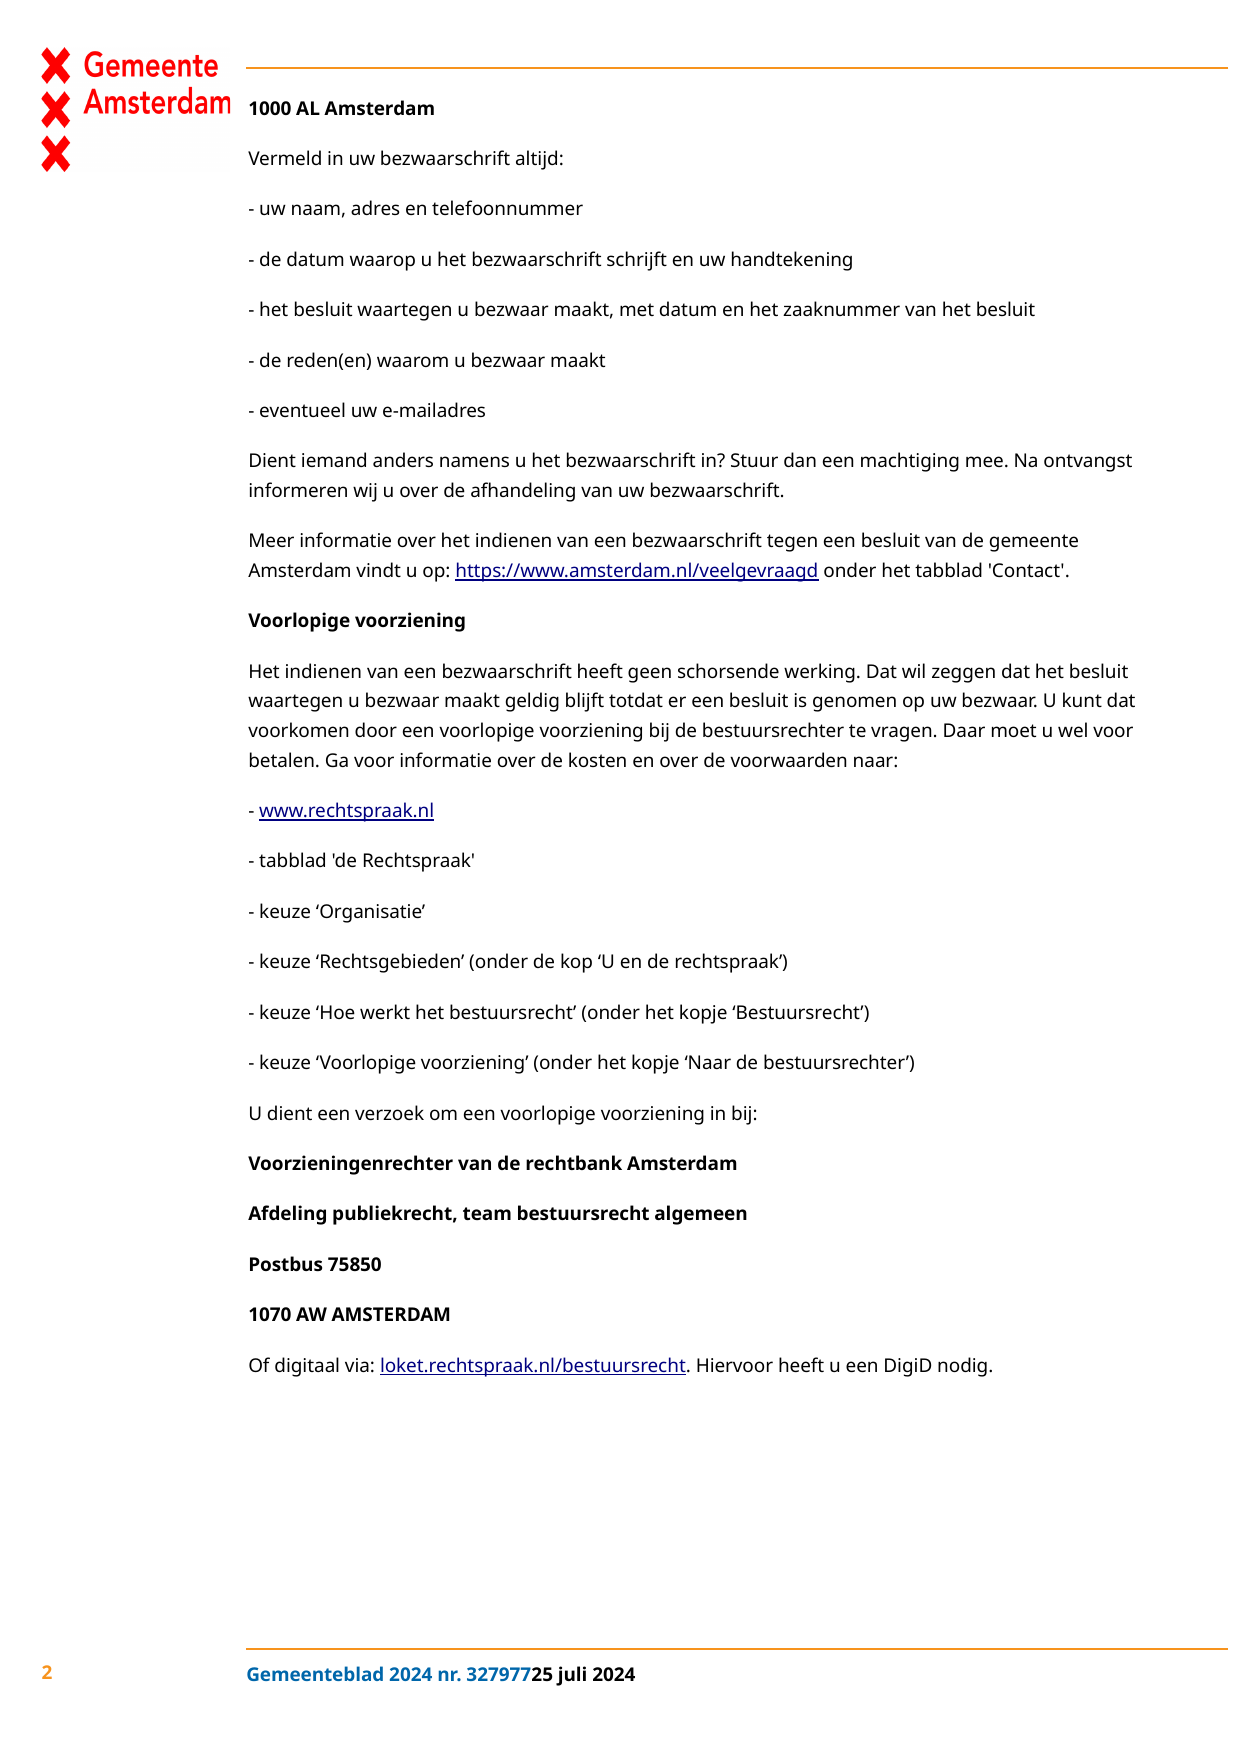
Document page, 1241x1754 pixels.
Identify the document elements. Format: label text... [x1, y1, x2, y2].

picture [41, 47, 231, 172]
text Of digitaal via: loket.rechtspraak.nl/bestuursrecht. Hiervoor heeft u een DigiD nodig. [248, 1352, 1152, 1378]
text - tabblad 'de Rechtspraak' [248, 848, 1152, 873]
text Voorlopige voorziening [248, 608, 1152, 633]
text - de reden(en) waarom u bezwaar maakt [248, 347, 1152, 373]
text Meer informatie over het indienen van een bezwaarschrift tegen een besluit van de gemeente Amsterdam vindt u op: https://www.amsterdam.nl/veelgevraagd onder het tabblad 'Contact'. [248, 528, 1152, 583]
text Postbus 75850 [248, 1251, 1152, 1277]
text - eventueel uw e-mailadres [248, 397, 1152, 423]
text Dient iemand anders namens u het bezwaarschrift in? Stuur dan een machtiging mee. Na ontvangst informeren wij u over de afhandeling van uw bezwaarschrift. [248, 448, 1152, 503]
text Vermeld in uw bezwaarschrift altijd: [248, 145, 1152, 171]
text Het indienen van een bezwaarschrift heeft geen schorsende werking. Dat wil zeggen dat het besluit waartegen u bezwaar maakt geldig blijft totdat er een besluit is genomen op uw bezwaar. U kunt dat voorkomen door een voorlopige voorziening bij de bestuursrechter te vragen. Daar moet u wel voor betalen. Ga voor informatie over de kosten en over de voorwaarden naar: [248, 658, 1152, 773]
text Voorzieningenrechter van de rechtbank Amsterdam [248, 1150, 1152, 1176]
text 1000 AL Amsterdam [248, 95, 1152, 121]
text - keuze ‘Voorlopige voorziening’ (onder het kopje ‘Naar de bestuursrechter’) [248, 1049, 1152, 1075]
text - keuze ‘Hoe werkt het bestuursrecht’ (onder het kopje ‘Bestuursrecht’) [248, 999, 1152, 1025]
text - keuze ‘Rechtsgebieden’ (onder de kop ‘U en de rechtspraak’) [248, 948, 1152, 974]
text - uw naam, adres en telefoonnummer [248, 196, 1152, 221]
text - het besluit waartegen u bezwaar maakt, met datum en het zaaknummer van het besluit [248, 296, 1152, 322]
text 1070 AW AMSTERDAM [248, 1301, 1152, 1327]
text - de datum waarop u het bezwaarschrift schrijft en uw handtekening [248, 246, 1152, 272]
text Afdeling publiekrecht, team bestuursrecht algemeen [248, 1201, 1152, 1226]
text U dient een verzoek om een voorlopige voorziening in bij: [248, 1100, 1152, 1126]
text - www.rechtspraak.nl [248, 797, 1152, 823]
text - keuze ‘Organisatie’ [248, 898, 1152, 924]
